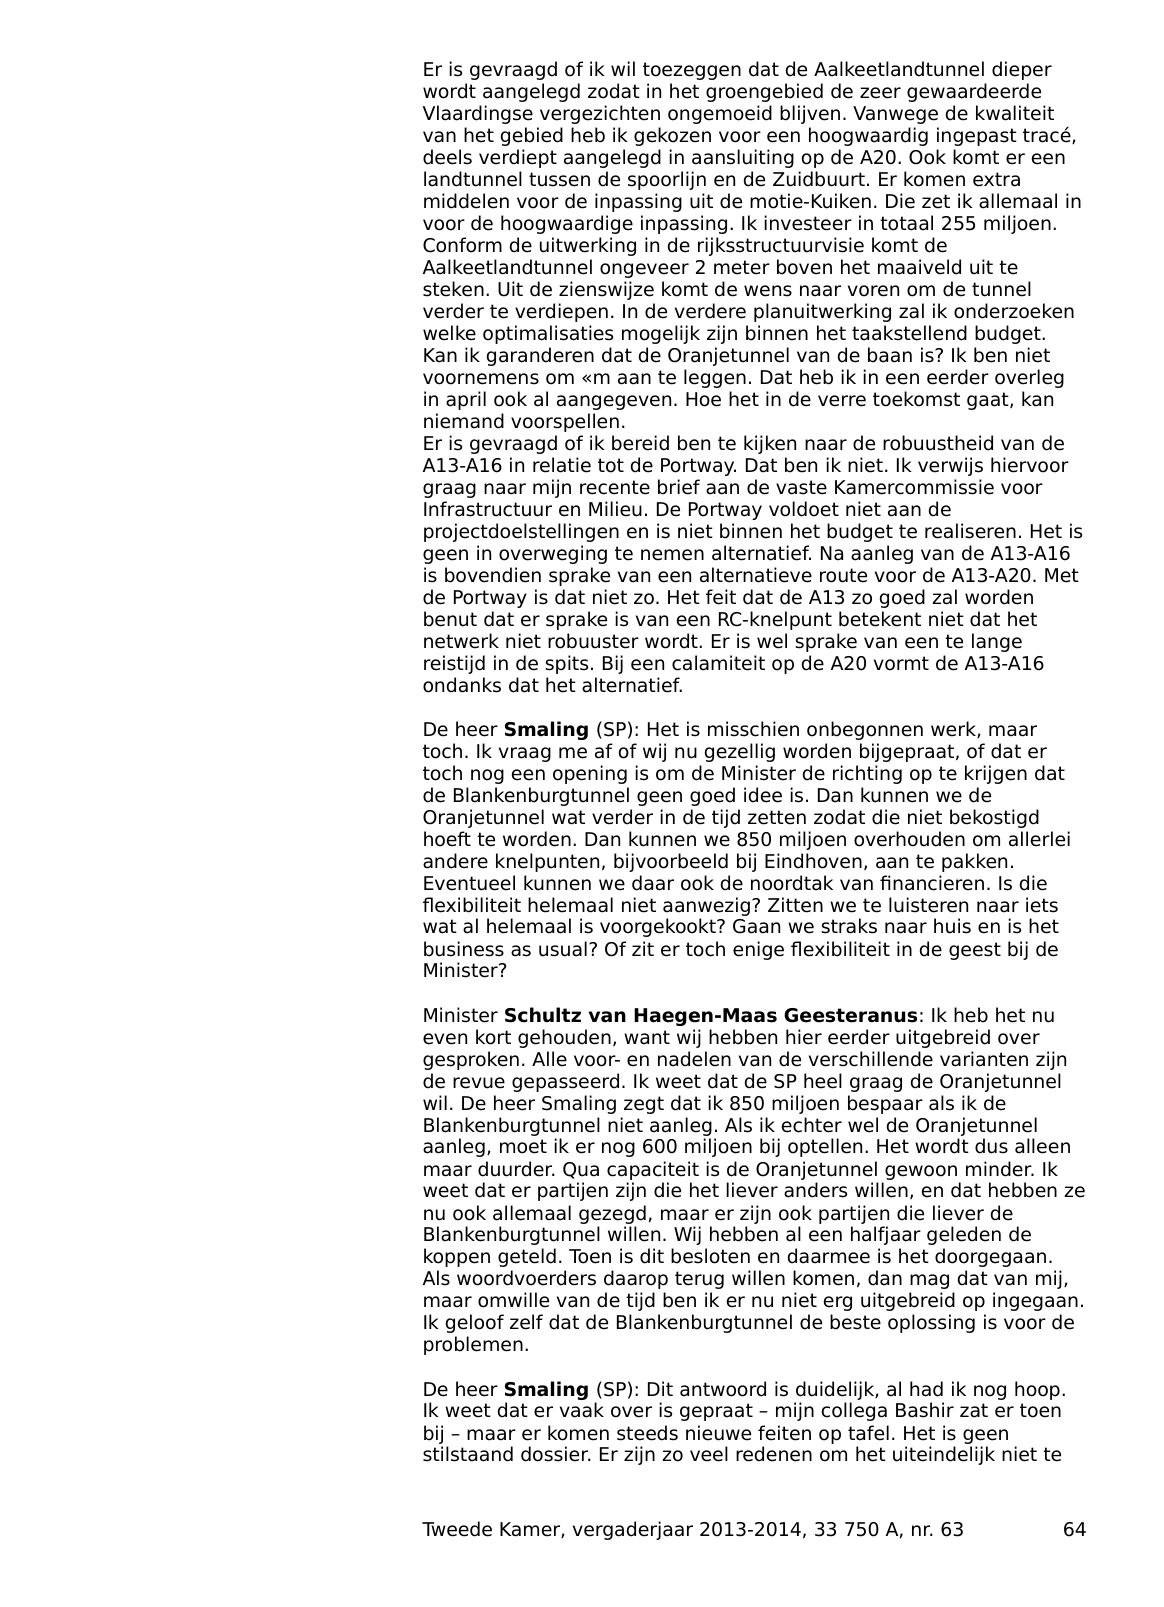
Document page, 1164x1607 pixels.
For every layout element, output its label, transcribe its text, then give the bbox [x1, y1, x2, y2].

text Minister Schultz van Haegen-Maas Geesteranus: Ik heb het nu even kort gehouden, want wij hebben hier eerder uitgebreid over gesproken. Alle voor- en nadelen van de verschillende varianten zijn de revue gepasseerd. Ik weet dat de SP heel graag de Oranjetunnel wil. De heer Smaling zegt dat ik 850 miljoen bespaar als ik de Blankenburgtunnel niet aanleg. Als ik echter wel de Oranjetunnel aanleg, moet ik er nog 600 miljoen bij optellen. Het wordt dus alleen maar duurder. Qua capaciteit is de Oranjetunnel gewoon minder. Ik weet dat er partijen zijn die het liever anders willen, en dat hebben ze nu ook allemaal gezegd, maar er zijn ook partijen die liever de Blankenburgtunnel willen. Wij hebben al een halfjaar geleden de koppen geteld. Toen is dit besloten en daarmee is het doorgegaan. Als woordvoerders daarop terug willen komen, dan mag dat van mij, maar omwille van de tijd ben ik er nu niet erg uitgebreid op ingegaan. Ik geloof zelf dat de Blankenburgtunnel de beste oplossing is voor de problemen. [422, 1004, 1087, 1356]
text Er is gevraagd of ik wil toezeggen dat de Aalkeetlandtunnel dieper wordt aangelegd zodat in het groengebied de zeer gewaardeerde Vlaardingse vergezichten ongemoeid blijven. Vanwege de kwaliteit van het gebied heb ik gekozen voor een hoogwaardig ingepast tracé, deels verdiept aangelegd in aansluiting op de A20. Ook komt er een landtunnel tussen de spoorlijn en de Zuidbuurt. Er komen extra middelen voor de inpassing uit de motie-Kuiken. Die zet ik allemaal in voor de hoogwaardige inpassing. Ik investeer in totaal 255 miljoen. Conform de uitwerking in de rijksstructuurvisie komt de Aalkeetlandtunnel ongeveer 2 meter boven het maaiveld uit te steken. Uit de zienswijze komt de wens naar voren om de tunnel verder te verdiepen. In de verdere planuitwerking zal ik onderzoeken welke optimalisaties mogelijk zijn binnen het taakstellend budget. [422, 59, 1087, 345]
text Kan ik garanderen dat de Oranjetunnel van de baan is? Ik ben niet voornemens om «m aan te leggen. Dat heb ik in een eerder overleg in april ook al aangegeven. Hoe het in de verre toekomst gaat, kan niemand voorspellen. [422, 345, 1087, 433]
text De heer Smaling (SP): Dit antwoord is duidelijk, al had ik nog hoop. Ik weet dat er vaak over is gepraat – mijn collega Bashir zat er toen bij – maar er komen steeds nieuwe feiten op tafel. Het is geen stilstaand dossier. Er zijn zo veel redenen om het uiteindelijk niet te [422, 1378, 1087, 1466]
text De heer Smaling (SP): Het is misschien onbegonnen werk, maar toch. Ik vraag me af of wij nu gezellig worden bijgepraat, of dat er toch nog een opening is om de Minister de richting op te krijgen dat de Blankenburgtunnel geen goed idee is. Dan kunnen we de Oranjetunnel wat verder in de tijd zetten zodat die niet bekostigd hoeft te worden. Dan kunnen we 850 miljoen overhouden om allerlei andere knelpunten, bijvoorbeeld bij Eindhoven, aan te pakken. Eventueel kunnen we daar ook de noordtak van financieren. Is die flexibiliteit helemaal niet aanwezig? Zitten we te luisteren naar iets wat al helemaal is voorgekookt? Gaan we straks naar huis en is het business as usual? Of zit er toch enige flexibiliteit in de geest bij de Minister? [422, 719, 1087, 982]
text Er is gevraagd of ik bereid ben te kijken naar de robuustheid van de A13-A16 in relatie tot de Portway. Dat ben ik niet. Ik verwijs hiervoor graag naar mijn recente brief aan de vaste Kamercommissie voor Infrastructuur en Milieu. De Portway voldoet niet aan de projectdoelstellingen en is niet binnen het budget te realiseren. Het is geen in overweging te nemen alternatief. Na aanleg van de A13-A16 is bovendien sprake van een alternatieve route voor de A13-A20. Met de Portway is dat niet zo. Het feit dat de A13 zo goed zal worden benut dat er sprake is van een RC-knelpunt betekent niet dat het netwerk niet robuuster wordt. Er is wel sprake van een te lange reistijd in de spits. Bij een calamiteit op de A20 vormt de A13-A16 ondanks dat het alternatief. [422, 433, 1087, 696]
